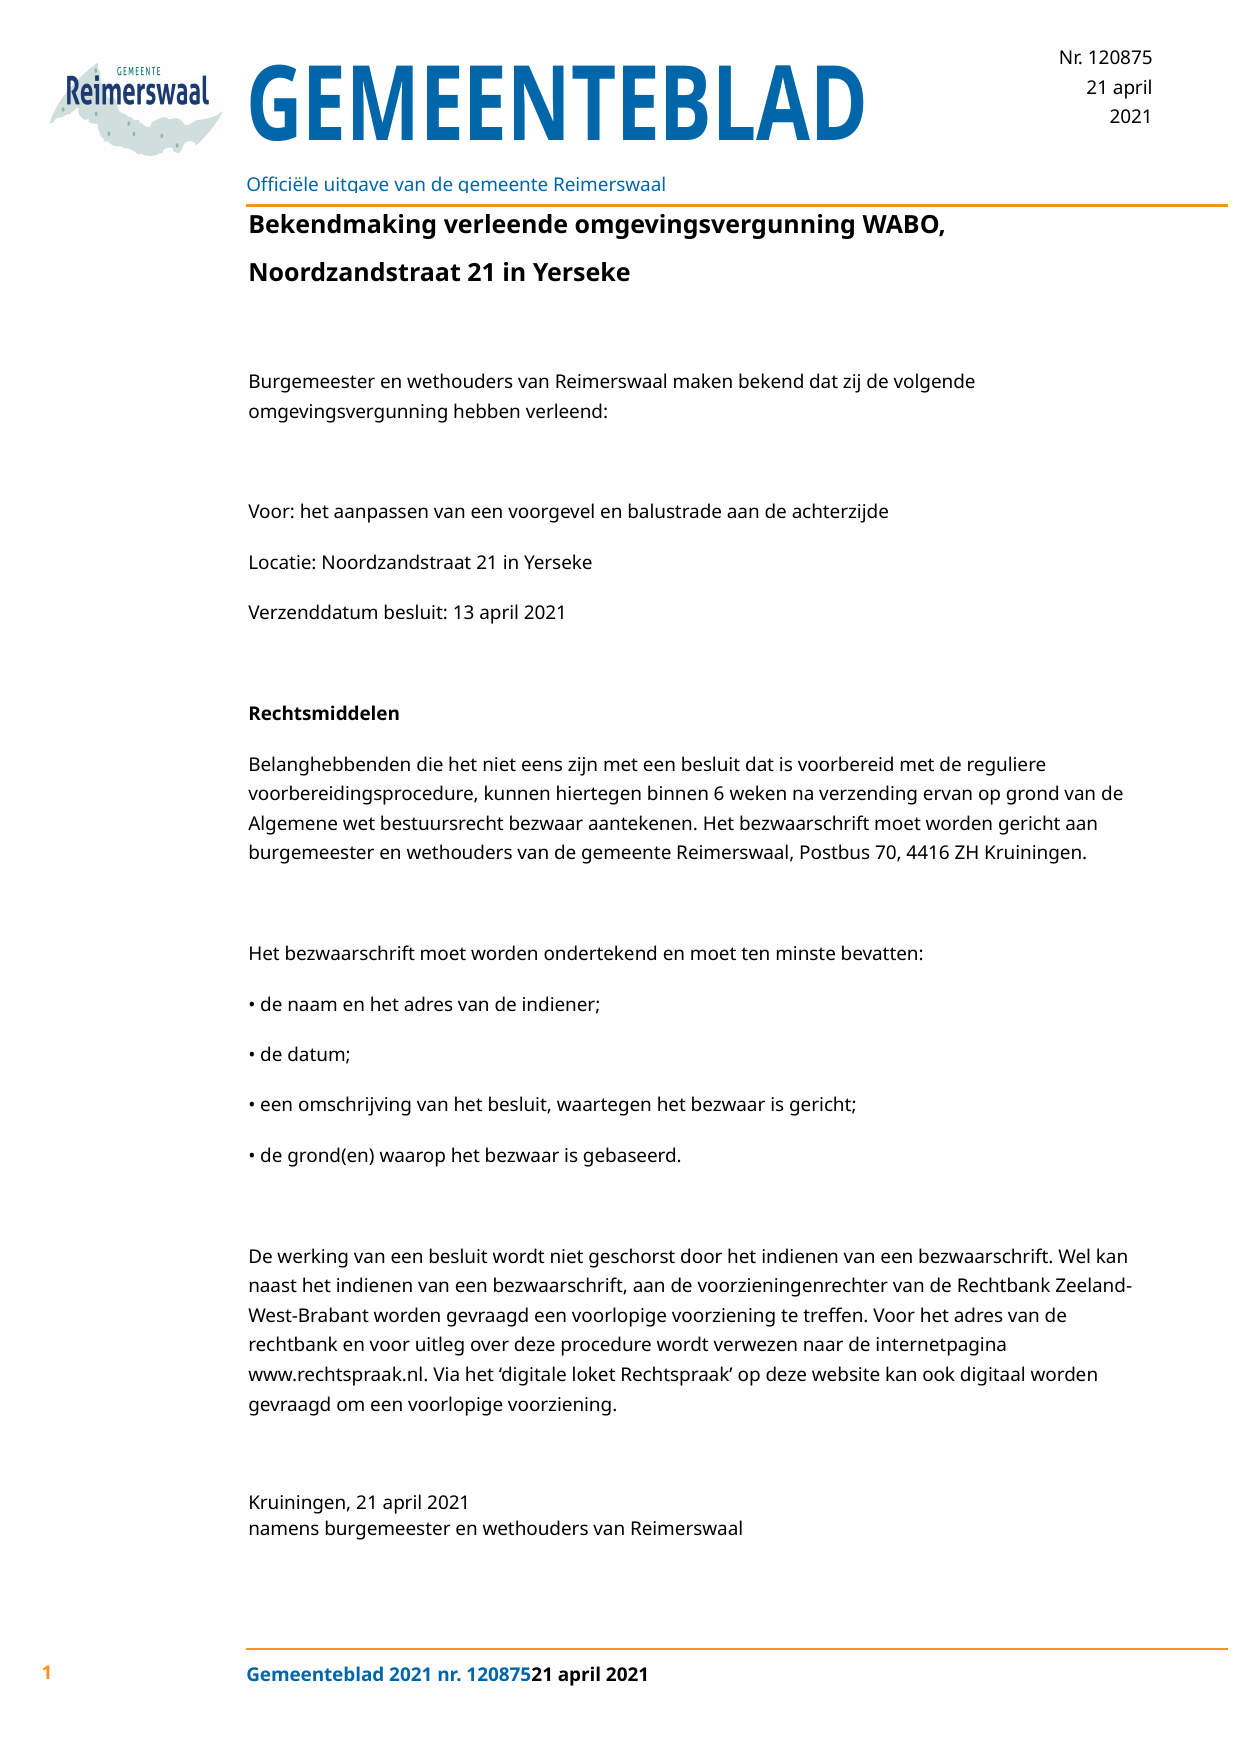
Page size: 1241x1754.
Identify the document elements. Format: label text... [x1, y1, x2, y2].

text • een omschrijving van het besluit, waartegen het bezwaar is gericht; [248, 1092, 1152, 1117]
text De werking van een besluit wordt niet geschorst door het indienen van een bezwaarschrift. Wel kan naast het indienen van een bezwaarschrift, aan de voorzieningenrechter van de Rechtbank Zeeland-West-Brabant worden gevraagd een voorlopige voorziening te treffen. Voor het adres van de rechtbank en voor uitleg over deze procedure wordt verwezen naar de internetpagina www.rechtspraak.nl. Via het ‘digitale loket Rechtspraak’ op deze website kan ook digitaal worden gevraagd om een voorlopige voorziening. [248, 1243, 1152, 1417]
text namens burgemeester en wethouders van Reimerswaal [248, 1515, 1152, 1541]
text • de grond(en) waarop het bezwaar is gebaseerd. [248, 1142, 1152, 1168]
text Rechtsmiddelen [248, 700, 1152, 726]
picture [41, 47, 231, 172]
text • de datum; [248, 1041, 1152, 1067]
text Bekendmaking verleende omgevingsvergunning WABO, Noordzandstraat 21 in Yerseke [248, 207, 1152, 288]
text Voor: het aanpassen van een voorgevel en balustrade aan de achterzijde [248, 499, 1152, 524]
text Burgemeester en wethouders van Reimerswaal maken bekend dat zij de volgende omgevingsvergunning hebben verleend: [248, 368, 1152, 424]
text Verzenddatum besluit: 13 april 2021 [248, 599, 1152, 625]
text Kruiningen, 21 april 2021 [248, 1489, 1152, 1515]
text • de naam en het adres van de indiener; [248, 991, 1152, 1017]
text Belanghebbenden die het niet eens zijn met een besluit dat is voorbereid met de reguliere voorbereidingsprocedure, kunnen hiertegen binnen 6 weken na verzending ervan op grond van de Algemene wet bestuursrecht bezwaar aantekenen. Het bezwaarschrift moet worden gericht aan burgemeester en wethouders van de gemeente Reimerswaal, Postbus 70, 4416 ZH Kruiningen. [248, 751, 1152, 865]
text Het bezwaarschrift moet worden ondertekend en moet ten minste bevatten: [248, 940, 1152, 966]
text Locatie: Noordzandstraat 21 in Yerseke [248, 549, 1152, 575]
